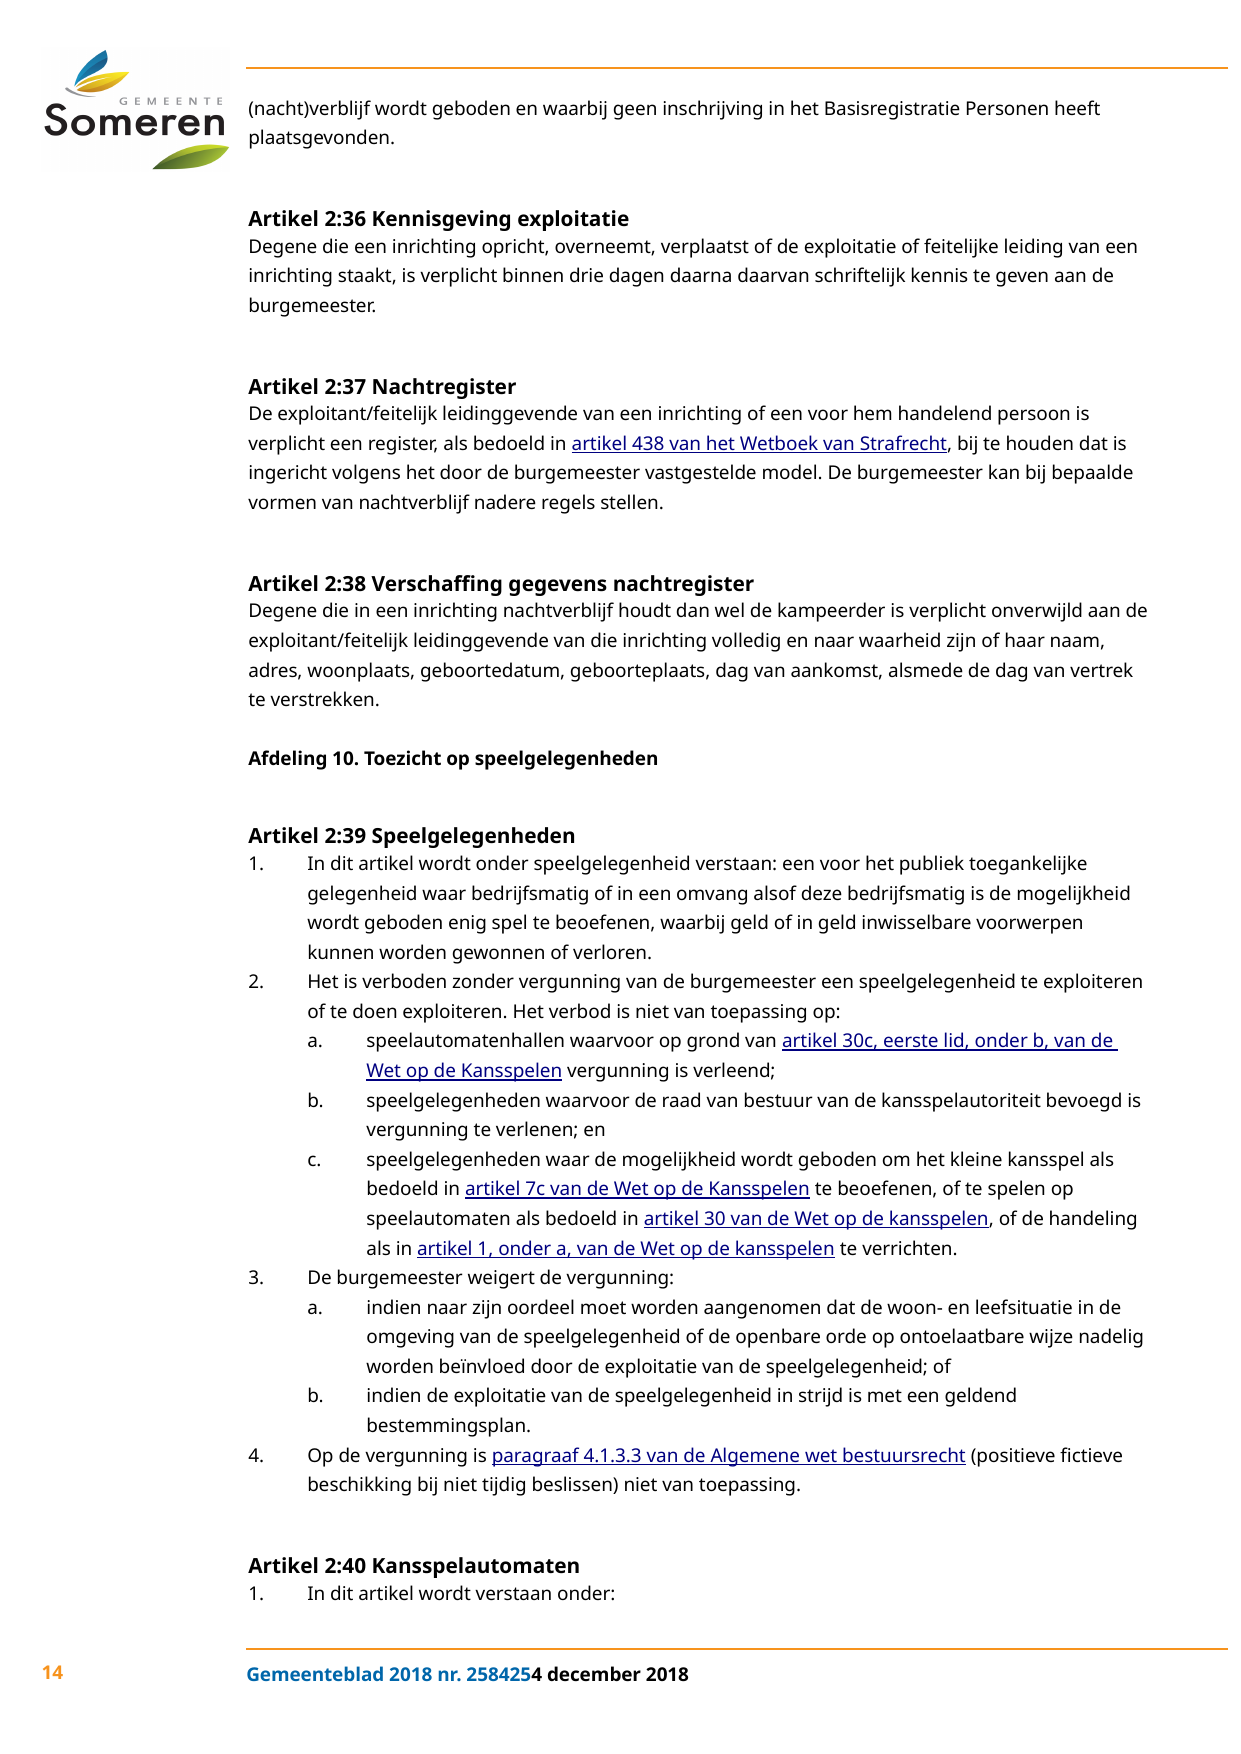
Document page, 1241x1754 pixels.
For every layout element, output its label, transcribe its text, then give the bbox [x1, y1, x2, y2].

list Op de vergunning is paragraaf 4.1.3.3 van de Algemene wet bestuursrecht (positieve fictieve beschikking bij niet tijdig beslissen) niet van toepassing. [248, 1442, 1152, 1497]
text Afdeling 10. Toezicht op speelgelegenheden [248, 746, 1152, 771]
list indien naar zijn oordeel moet worden aangenomen dat de woon- en leefsituatie in de omgeving van de speelgelegenheid of de openbare orde op ontoelaatbare wijze nadelig worden beïnvloed door de exploitatie van de speelgelegenheid; of [307, 1294, 1152, 1379]
text Artikel 2:40 Kansspelautomaten [248, 1551, 1152, 1580]
text Artikel 2:36 Kennisgeving exploitatie [248, 204, 1152, 233]
list In dit artikel wordt verstaan onder: [248, 1580, 1152, 1606]
text Degene die in een inrichting nachtverblijf houdt dan wel de kampeerder is verplicht onverwijld aan de exploitant/feitelijk leidinggevende van die inrichting volledig en naar waarheid zijn of haar naam, adres, woonplaats, geboortedatum, geboorteplaats, dag van aankomst, alsmede de dag van vertrek te verstrekken. [248, 598, 1152, 712]
picture [41, 47, 231, 172]
list In dit artikel wordt onder speelgelegenheid verstaan: een voor het publiek toegankelijke gelegenheid waar bedrijfsmatig of in een omvang alsof deze bedrijfsmatig is de mogelijkheid wordt geboden enig spel te beoefenen, waarbij geld of in geld inwisselbare voorwerpen kunnen worden gewonnen of verloren. [248, 850, 1152, 964]
text De exploitant/feitelijk leidinggevende van een inrichting of een voor hem handelend persoon is verplicht een register, als bedoeld in artikel 438 van het Wetboek van Strafrecht, bij te houden dat is ingericht volgens het door de burgemeester vastgestelde model. De burgemeester kan bij bepaalde vormen van nachtverblijf nadere regels stellen. [248, 400, 1152, 515]
list speelautomatenhallen waarvoor op grond van artikel 30c, eerste lid, onder b, van de Wet op de Kansspelen vergunning is verleend; [307, 1028, 1152, 1083]
text Artikel 2:38 Verschaffing gegevens nachtregister [248, 569, 1152, 598]
list indien de exploitatie van de speelgelegenheid in strijd is met een geldend bestemmingsplan. [307, 1383, 1152, 1438]
list speelgelegenheden waarvoor de raad van bestuur van de kansspelautoriteit bevoegd is vergunning te verlenen; en [307, 1087, 1152, 1142]
list De burgemeester weigert de vergunning: [248, 1264, 1152, 1290]
text Degene die een inrichting opricht, overneemt, verplaatst of de exploitatie of feitelijke leiding van een inrichting staakt, is verplicht binnen drie dagen daarna daarvan schriftelijk kennis te geven aan de burgemeester. [248, 233, 1152, 318]
text (nacht)verblijf wordt geboden en waarbij geen inschrijving in het Basisregistratie Personen heeft plaatsgevonden. [248, 95, 1152, 150]
list speelgelegenheden waar de mogelijkheid wordt geboden om het kleine kansspel als bedoeld in artikel 7c van de Wet op de Kansspelen te beoefenen, of te spelen op speelautomaten als bedoeld in artikel 30 van de Wet op de kansspelen, of de handeling als in artikel 1, onder a, van de Wet op de kansspelen te verrichten. [307, 1146, 1152, 1260]
list Het is verboden zonder vergunning van de burgemeester een speelgelegenheid te exploiteren of te doen exploiteren. Het verbod is niet van toepassing op: [248, 968, 1152, 1024]
text Artikel 2:37 Nachtregister [248, 372, 1152, 400]
text Artikel 2:39 Speelgelegenheden [248, 822, 1152, 850]
